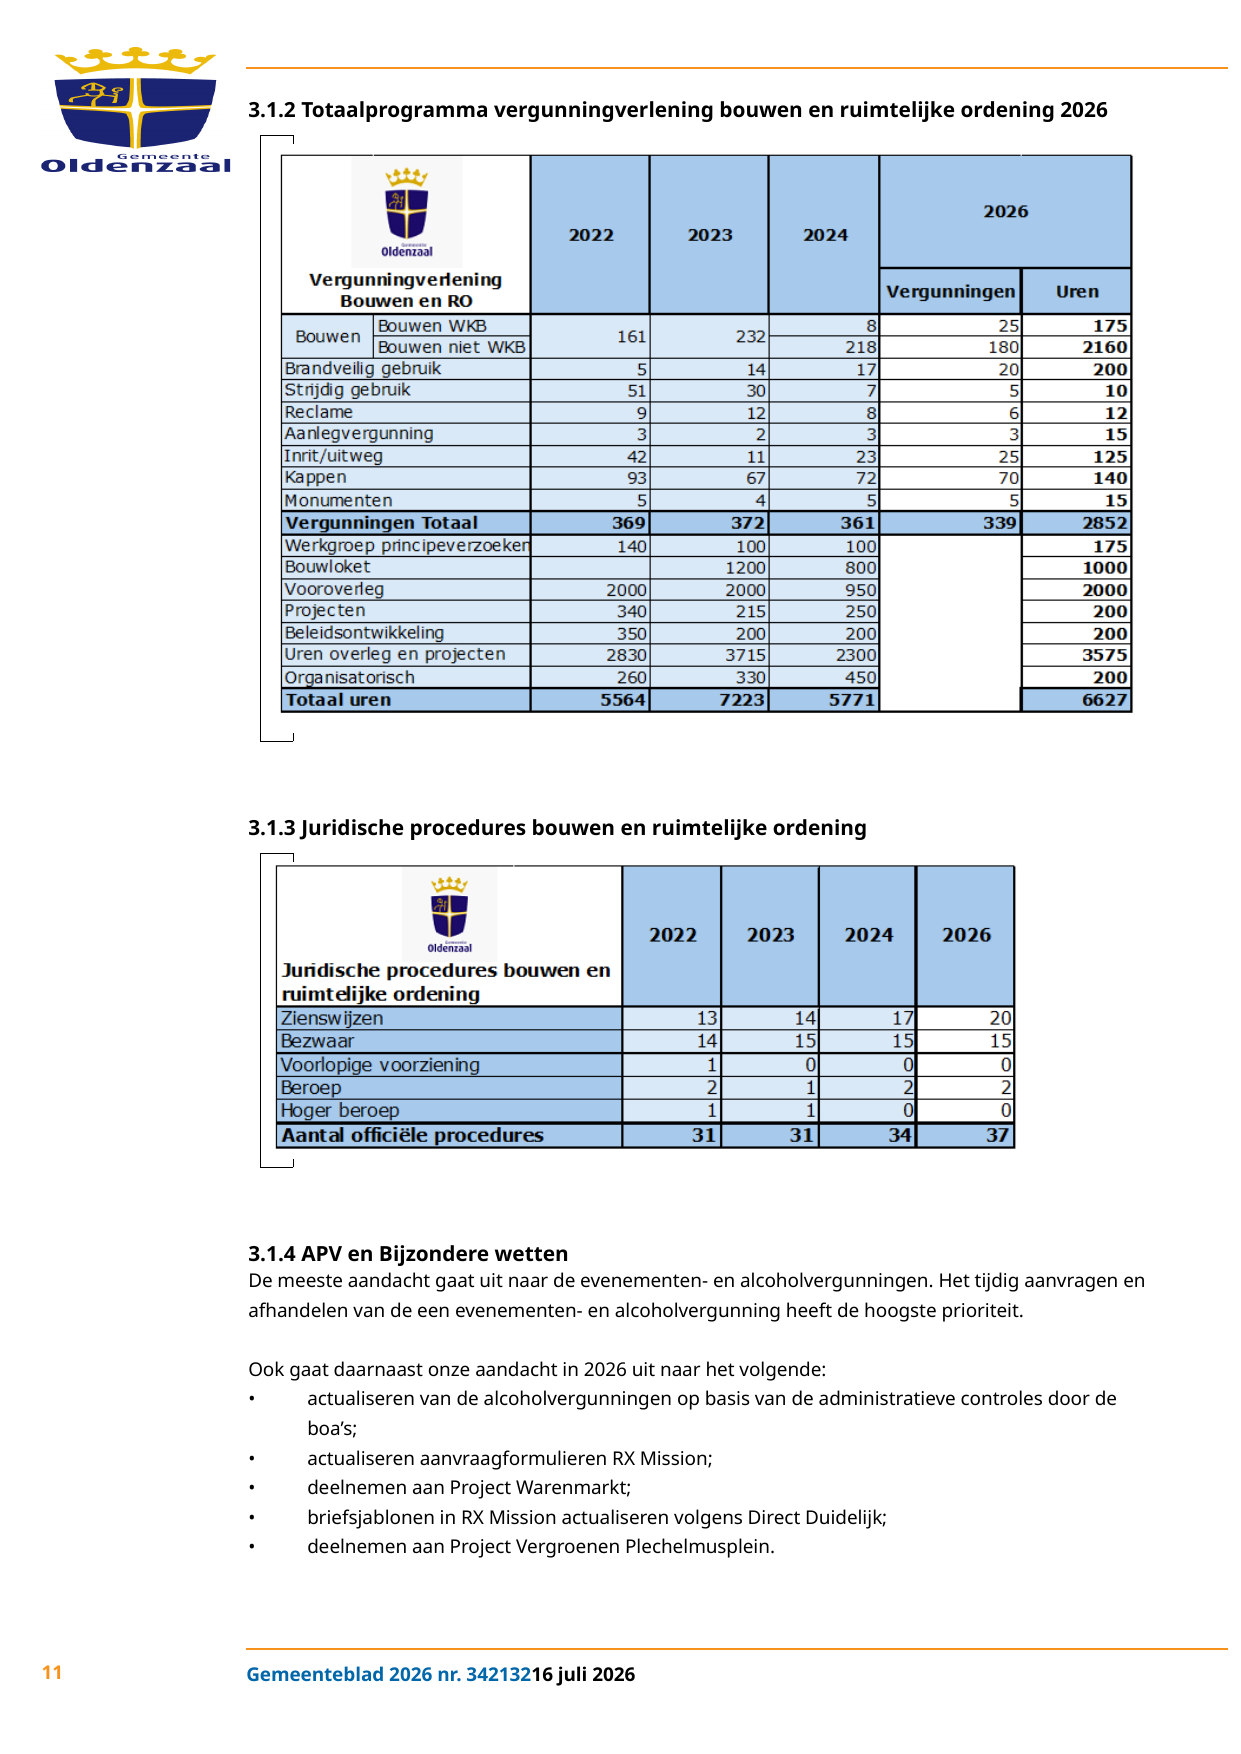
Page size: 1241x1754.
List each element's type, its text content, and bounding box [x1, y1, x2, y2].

text 3.1.3 Juridische procedures bouwen en ruimtelijke ordening [248, 813, 1152, 841]
list briefsjablonen in RX Mission actualiseren volgens Direct Duidelijk; [248, 1504, 1152, 1530]
list actualiseren van de alcoholvergunningen op basis van de administratieve controles door de boa’s; [248, 1386, 1152, 1441]
text 3.1.2 Totaalprogramma vergunningverlening bouwen en ruimtelijke ordening 2026 [248, 95, 1152, 123]
list actualiseren aanvraagformulieren RX Mission; [248, 1445, 1152, 1471]
text 3.1.4 APV en Bijzondere wetten [248, 1239, 1152, 1267]
text Ook gaat daarnaast onze aandacht in 2026 uit naar het volgende: [248, 1356, 1152, 1382]
picture [41, 47, 231, 172]
picture [268, 862, 1037, 1159]
list deelnemen aan Project Warenmarkt; [248, 1474, 1152, 1500]
list deelnemen aan Project Vergroenen Plechelmusplein. [248, 1533, 1152, 1559]
picture [268, 144, 1155, 733]
text De meeste aandacht gaat uit naar de evenementen- en alcoholvergunningen. Het tijdig aanvragen en afhandelen van de een evenementen- en alcoholvergunning heeft de hoogste prioriteit. [248, 1267, 1152, 1323]
